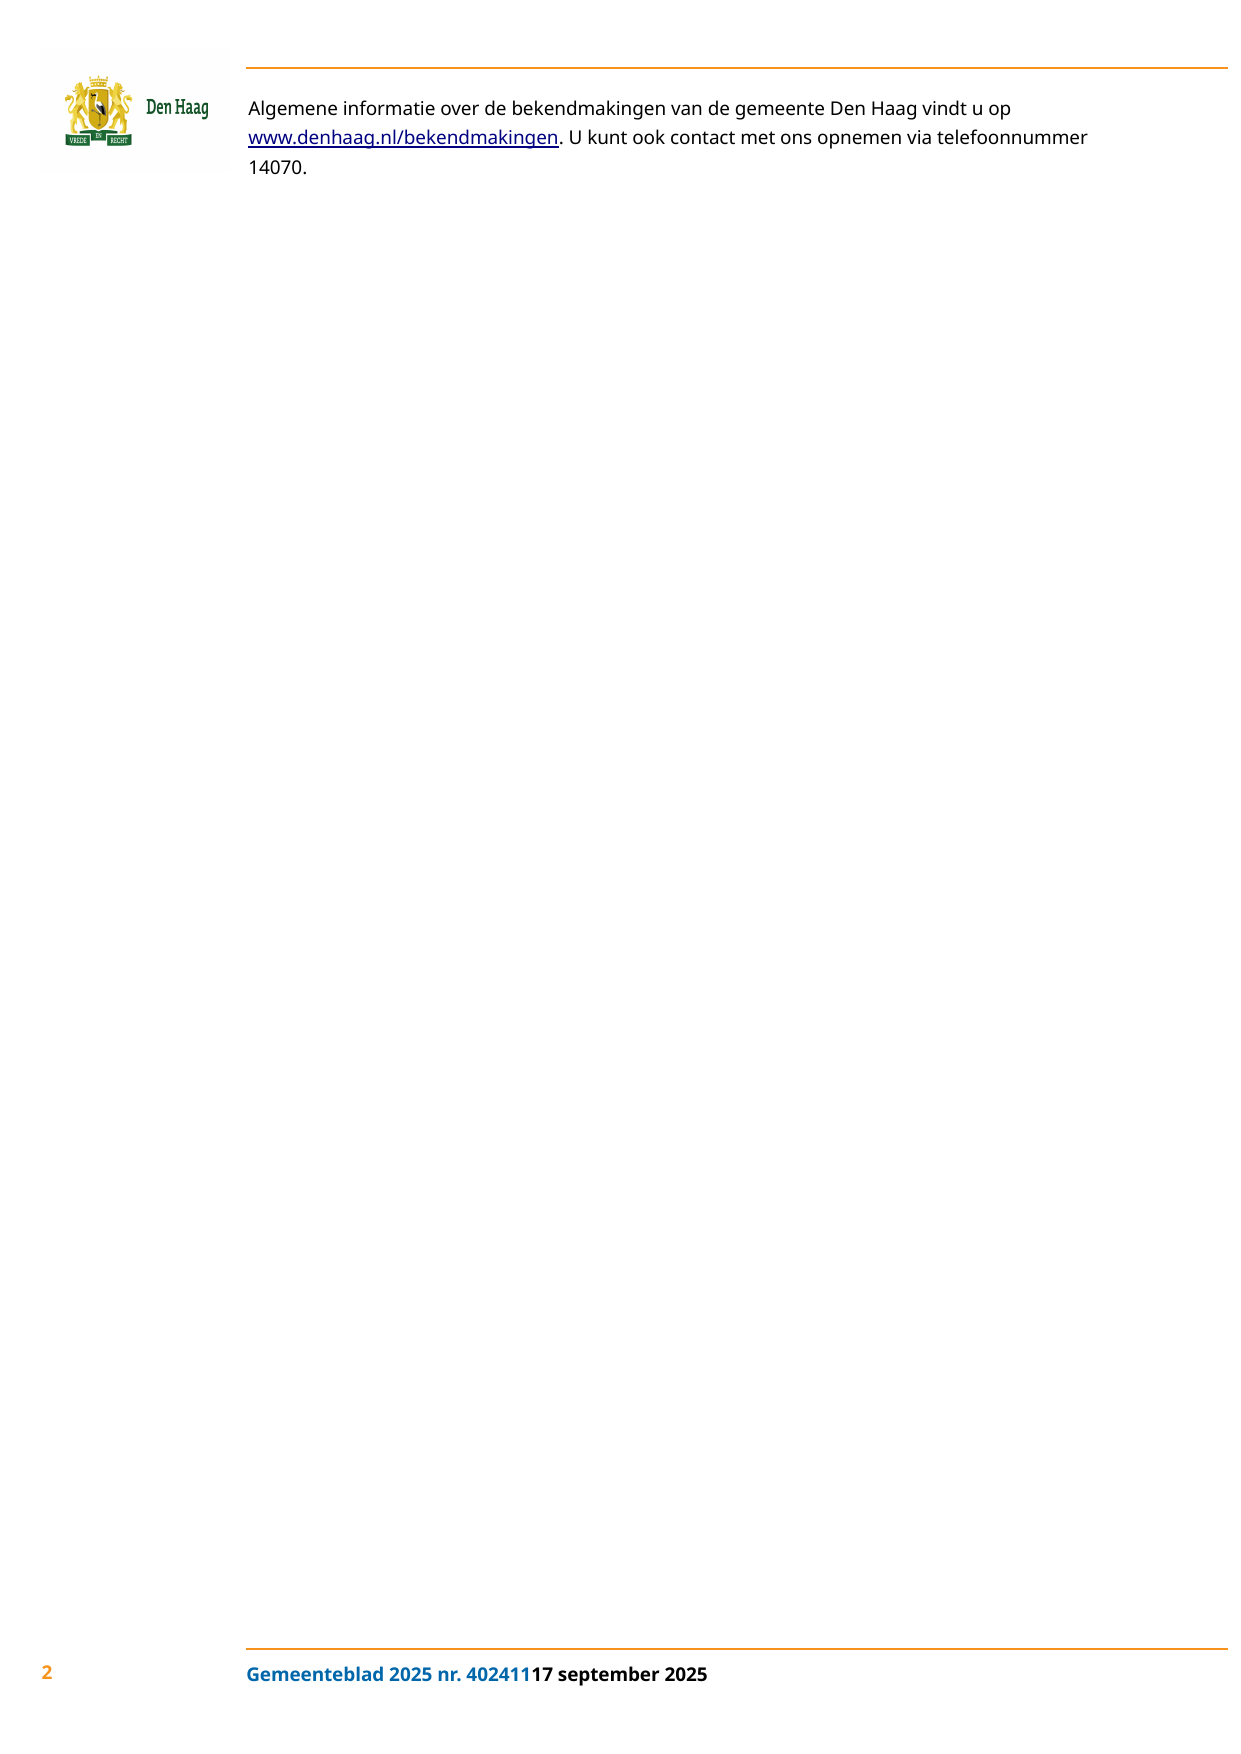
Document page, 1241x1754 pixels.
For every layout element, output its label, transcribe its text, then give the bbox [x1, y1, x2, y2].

picture [41, 47, 231, 172]
text Algemene informatie over de bekendmakingen van de gemeente Den Haag vindt u op www.denhaag.nl/bekendmakingen. U kunt ook contact met ons opnemen via telefoonnummer 14070. [248, 95, 1152, 180]
